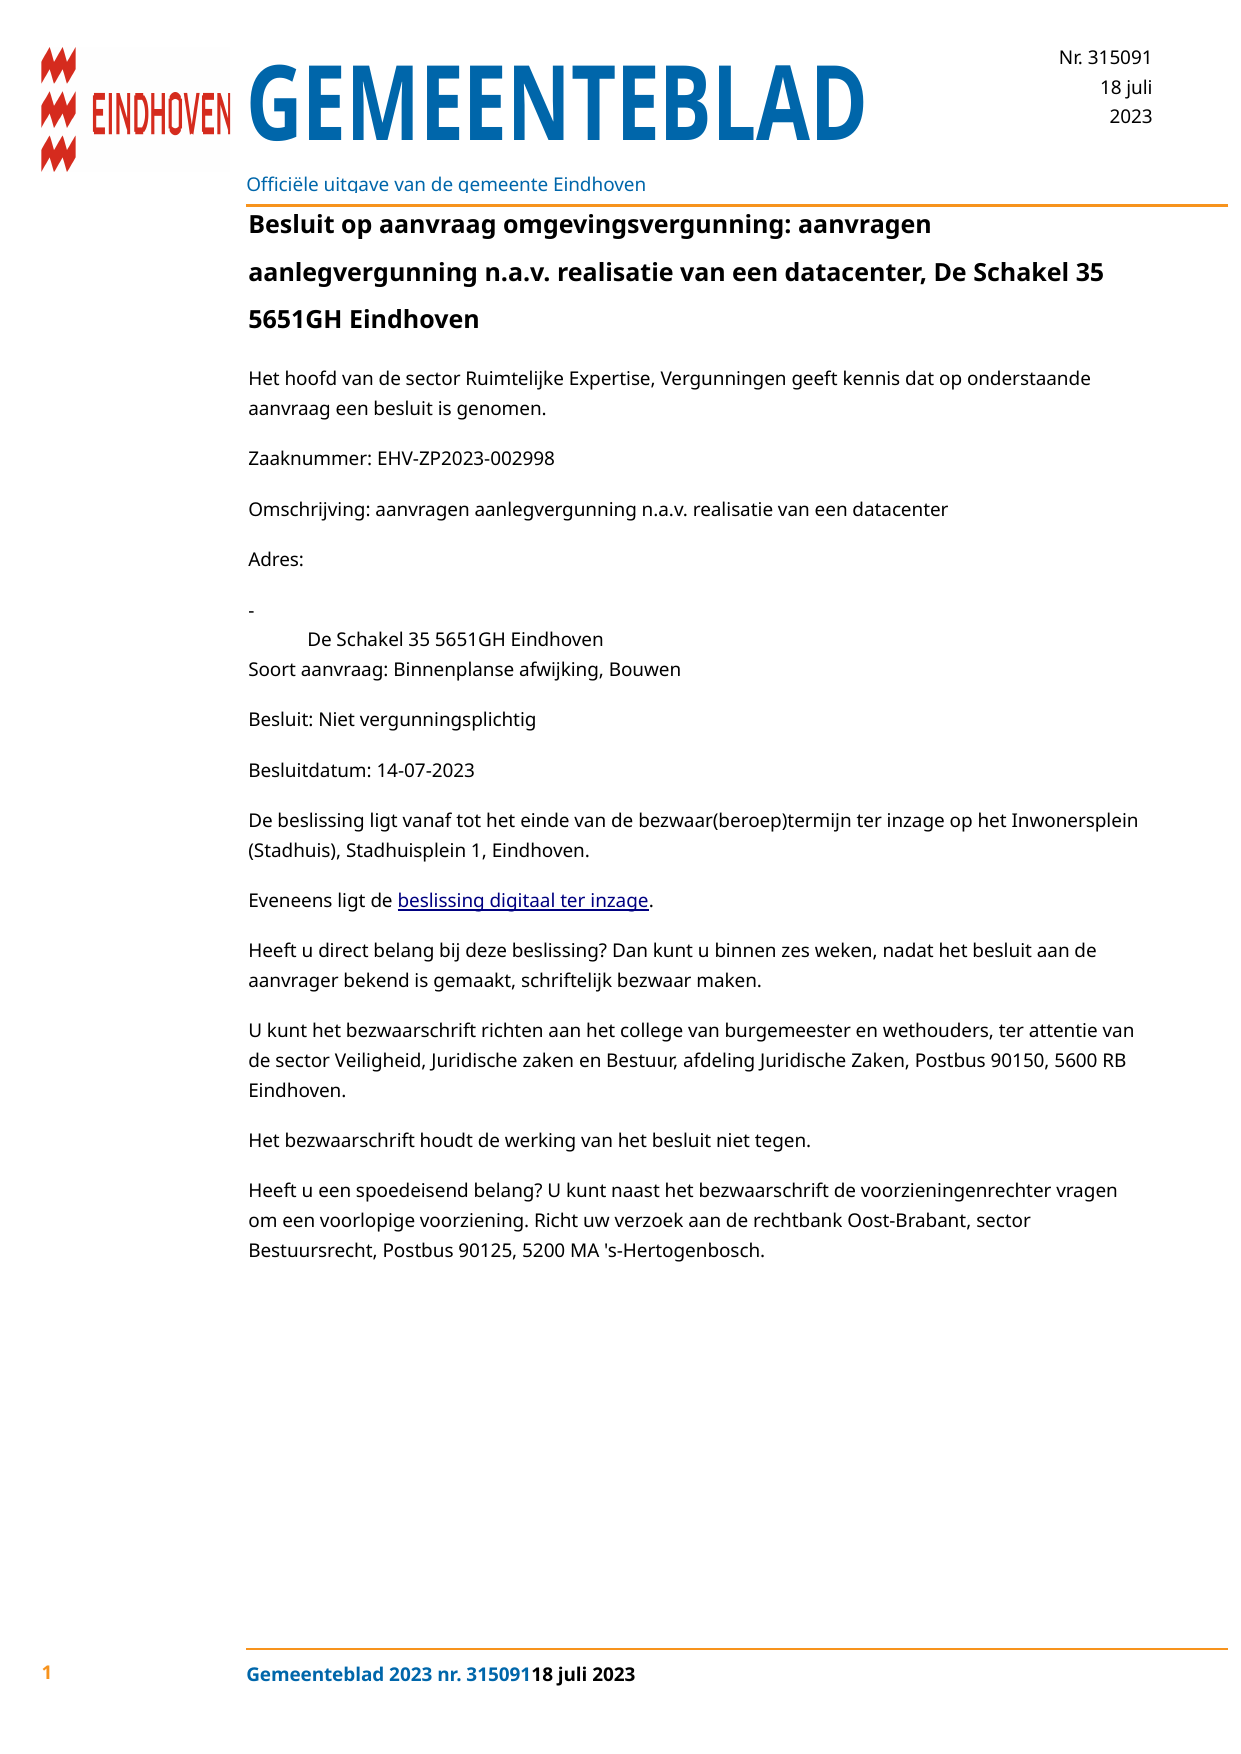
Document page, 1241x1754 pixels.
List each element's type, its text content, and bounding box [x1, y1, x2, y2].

text Adres: [248, 546, 1152, 572]
text Besluitdatum: 14-07-2023 [248, 757, 1152, 782]
text Het hoofd van de sector Ruimtelijke Expertise, Vergunningen geeft kennis dat op onderstaande aanvraag een besluit is genomen. [248, 366, 1152, 421]
text Soort aanvraag: Binnenplanse afwijking, Bouwen [248, 656, 1152, 682]
text De beslissing ligt vanaf tot het einde van de bezwaar(beroep)termijn ter inzage op het Inwonersplein (Stadhuis), Stadhuisplein 1, Eindhoven. [248, 807, 1152, 862]
text Besluit: Niet vergunningsplichtig [248, 706, 1152, 732]
text U kunt het bezwaarschrift richten aan het college van burgemeester en wethouders, ter attentie van de sector Veiligheid, Juridische zaken en Bestuur, afdeling Juridische Zaken, Postbus 90150, 5600 RB Eindhoven. [248, 1018, 1152, 1102]
text Het bezwaarschrift houdt de werking van het besluit niet tegen. [248, 1127, 1152, 1153]
text Heeft u een spoedeisend belang? U kunt naast het bezwaarschrift de voorzieningenrechter vragen om een voorlopige voorziening. Richt uw verzoek aan de rechtbank Oost-Brabant, sector Bestuursrecht, Postbus 90125, 5200 MA 's-Hertogenbosch. [248, 1178, 1152, 1262]
text Besluit op aanvraag omgevingsvergunning: aanvragen aanlegvergunning n.a.v. realisatie van een datacenter, De Schakel 35 5651GH Eindhoven [248, 207, 1152, 336]
text Eveneens ligt de beslissing digitaal ter inzage. [248, 887, 1152, 913]
text Heeft u direct belang bij deze beslissing? Dan kunt u binnen zes weken, nadat het besluit aan de aanvrager bekend is gemaakt, schriftelijk bezwaar maken. [248, 938, 1152, 993]
text Zaaknummer: EHV-ZP2023-002998 [248, 446, 1152, 471]
list De Schakel 35 5651GH Eindhoven [248, 626, 1152, 652]
text Omschrijving: aanvragen aanlegvergunning n.a.v. realisatie van een datacenter [248, 496, 1152, 522]
picture [41, 47, 231, 172]
